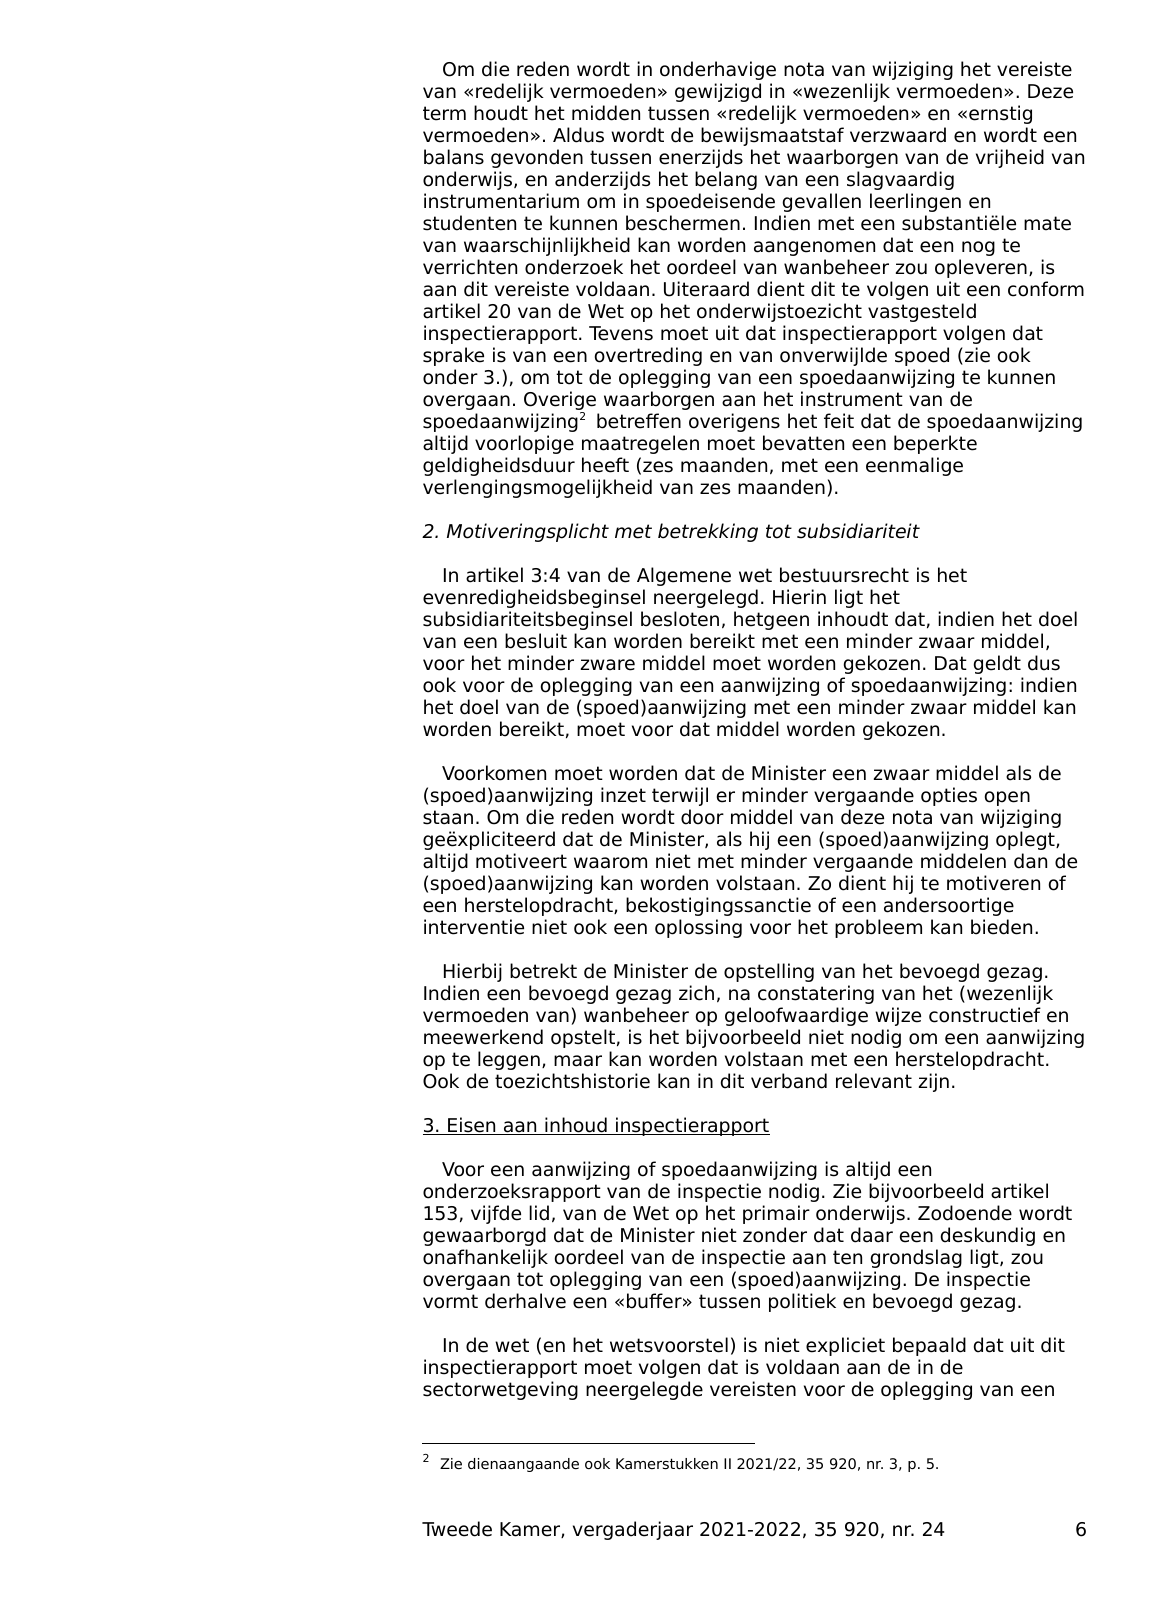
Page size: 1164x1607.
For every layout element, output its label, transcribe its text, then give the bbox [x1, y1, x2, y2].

text Hierbij betrekt de Minister de opstelling van het bevoegd gezag. Indien een bevoegd gezag zich, na constatering van het (wezenlijk vermoeden van) wanbeheer op geloofwaardige wijze constructief en meewerkend opstelt, is het bijvoorbeeld niet nodig om een aanwijzing op te leggen, maar kan worden volstaan met een herstelopdracht. Ook de toezichtshistorie kan in dit verband relevant zijn. [422, 961, 1087, 1093]
subtitle 3. Eisen aan inhoud inspectierapport [422, 1115, 1087, 1137]
text In de wet (en het wetsvoorstel) is niet expliciet bepaald dat uit dit inspectierapport moet volgen dat is voldaan aan de in de sectorwetgeving neergelegde vereisten voor de oplegging van een [422, 1335, 1087, 1401]
text Om die reden wordt in onderhavige nota van wijziging het vereiste van «redelijk vermoeden» gewijzigd in «wezenlijk vermoeden». Deze term houdt het midden tussen «redelijk vermoeden» en «ernstig vermoeden». Aldus wordt de bewijsmaatstaf verzwaard en wordt een balans gevonden tussen enerzijds het waarborgen van de vrijheid van onderwijs, en anderzijds het belang van een slagvaardig instrumentarium om in spoedeisende gevallen leerlingen en studenten te kunnen beschermen. Indien met een substantiële mate van waarschijnlijkheid kan worden aangenomen dat een nog te verrichten onderzoek het oordeel van wanbeheer zou opleveren, is aan dit vereiste voldaan. Uiteraard dient dit te volgen uit een conform artikel 20 van de Wet op het onderwijstoezicht vastgesteld inspectierapport. Tevens moet uit dat inspectierapport volgen dat sprake is van een overtreding en van onverwijlde spoed (zie ook onder 3.), om tot de oplegging van een spoedaanwijzing te kunnen overgaan. Overige waarborgen aan het instrument van de spoedaanwijzing betreffen overigens het feit dat de spoedaanwijzing altijd voorlopige maatregelen moet bevatten een beperkte geldigheidsduur heeft (zes maanden, met een eenmalige verlengingsmogelijkheid van zes maanden). [422, 59, 1087, 499]
text Voor een aanwijzing of spoedaanwijzing is altijd een onderzoeksrapport van de inspectie nodig. Zie bijvoorbeeld artikel 153, vijfde lid, van de Wet op het primair onderwijs. Zodoende wordt gewaarborgd dat de Minister niet zonder dat daar een deskundig en onafhankelijk oordeel van de inspectie aan ten grondslag ligt, zou overgaan tot oplegging van een (spoed)aanwijzing. De inspectie vormt derhalve een «buffer» tussen politiek en bevoegd gezag. [422, 1159, 1087, 1313]
text In artikel 3:4 van de Algemene wet bestuursrecht is het evenredigheidsbeginsel neergelegd. Hierin ligt het subsidiariteitsbeginsel besloten, hetgeen inhoudt dat, indien het doel van een besluit kan worden bereikt met een minder zwaar middel, voor het minder zware middel moet worden gekozen. Dat geldt dus ook voor de oplegging van een aanwijzing of spoedaanwijzing: indien het doel van de (spoed)aanwijzing met een minder zwaar middel kan worden bereikt, moet voor dat middel worden gekozen. [422, 565, 1087, 741]
text Voorkomen moet worden dat de Minister een zwaar middel als de (spoed)aanwijzing inzet terwijl er minder vergaande opties open staan. Om die reden wordt door middel van deze nota van wijziging geëxpliciteerd dat de Minister, als hij een (spoed)aanwijzing oplegt, altijd motiveert waarom niet met minder vergaande middelen dan de (spoed)aanwijzing kan worden volstaan. Zo dient hij te motiveren of een herstelopdracht, bekostigingssanctie of een andersoortige interventie niet ook een oplossing voor het probleem kan bieden. [422, 763, 1087, 939]
text Zie dienaangaande ook Kamerstukken II 2021/22, 35 920, nr. 3, p. 5. [422, 1452, 1087, 1474]
subtitle 2. Motiveringsplicht met betrekking tot subsidiariteit [422, 521, 1087, 543]
